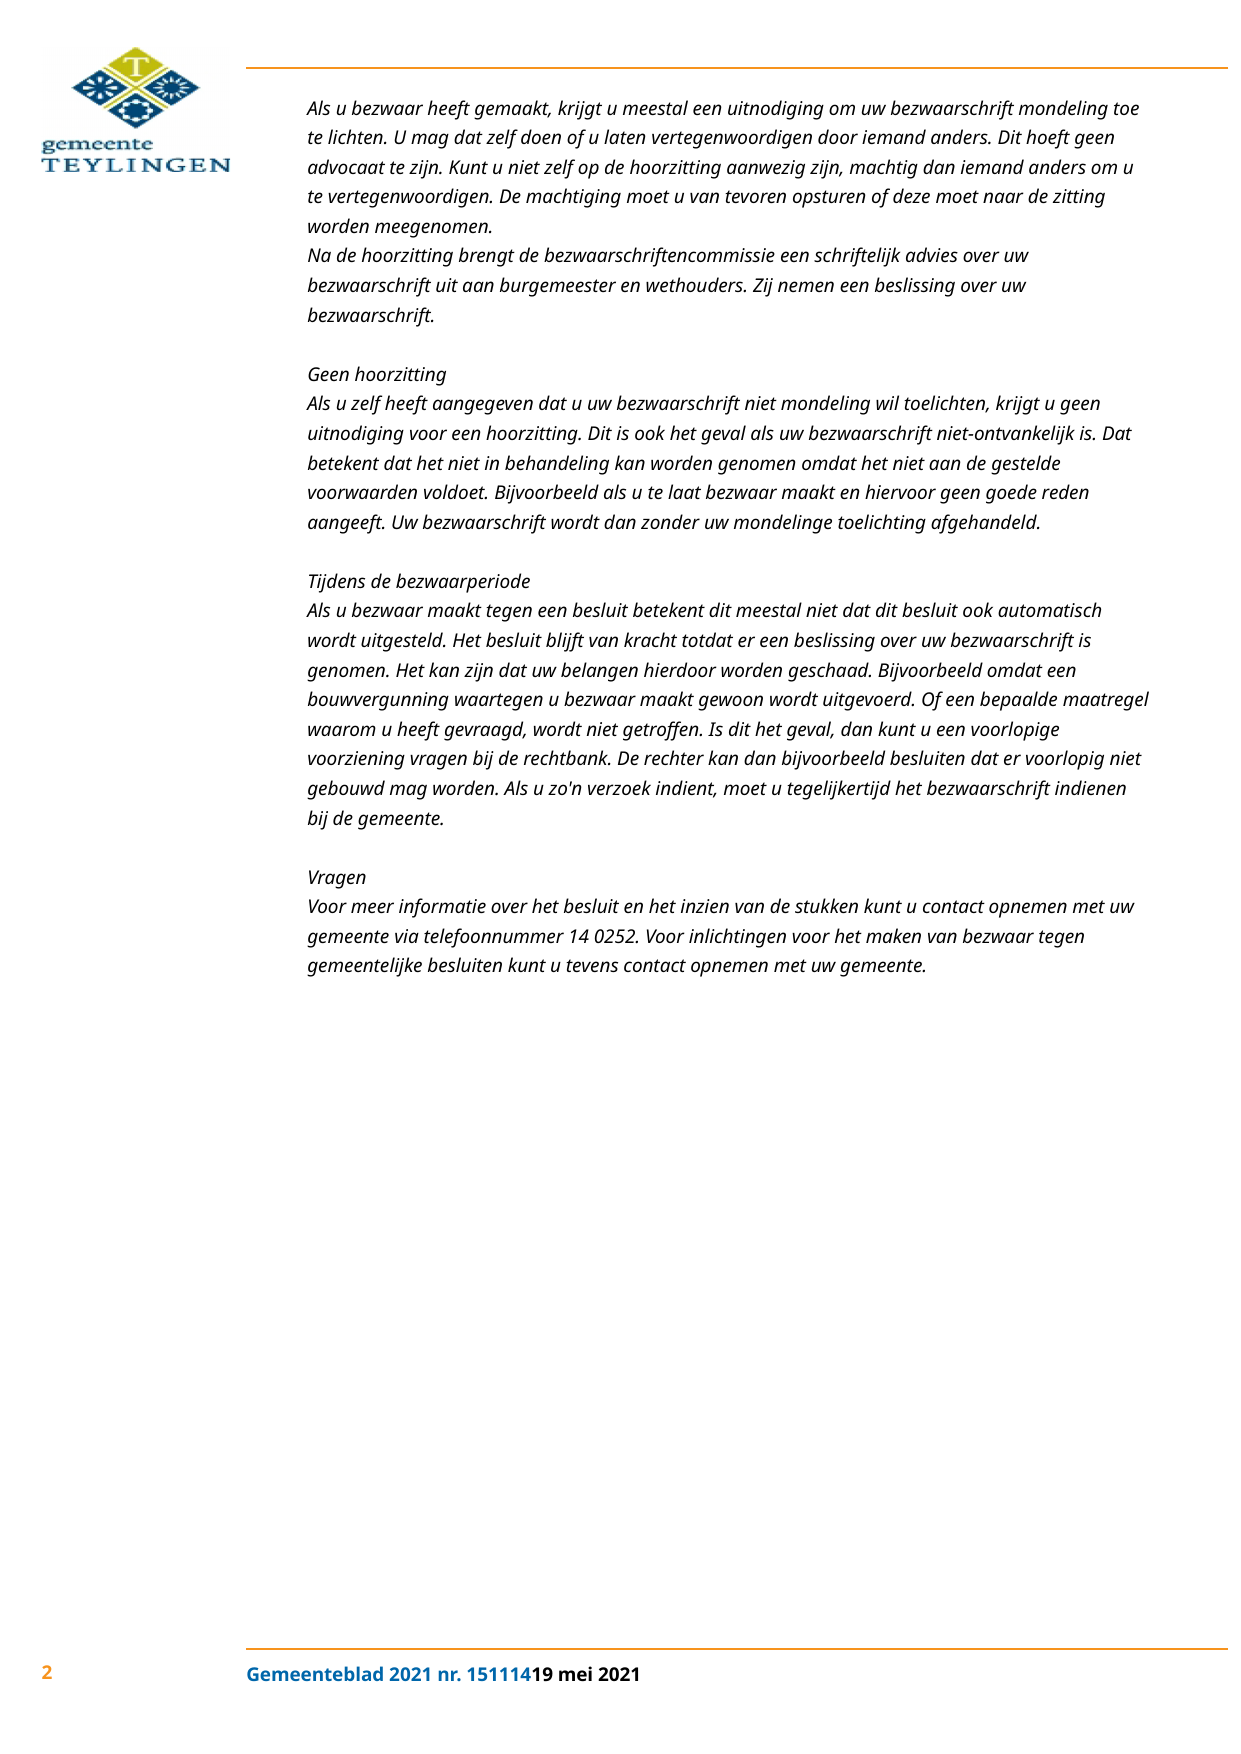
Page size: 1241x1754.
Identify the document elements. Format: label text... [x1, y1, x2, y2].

list Geen hoorzitting [248, 361, 1152, 387]
list Als u bezwaar heeft gemaakt, krijgt u meestal een uitnodiging om uw bezwaarschrift mondeling toe te lichten. U mag dat zelf doen of u laten vertegenwoordigen door iemand anders. Dit hoeft geen advocaat te zijn. Kunt u niet zelf op de hoorzitting aanwezig zijn, machtig dan iemand anders om u te vertegenwoordigen. De machtiging moet u van tevoren opsturen of deze moet naar de zitting worden meegenomen. [248, 95, 1152, 239]
list Als u zelf heeft aangegeven dat u uw bezwaarschrift niet mondeling wil toelichten, krijgt u geen uitnodiging voor een hoorzitting. Dit is ook het geval als uw bezwaarschrift niet-ontvankelijk is. Dat betekent dat het niet in behandeling kan worden genomen omdat het niet aan de gestelde voorwaarden voldoet. Bijvoorbeeld als u te laat bezwaar maakt en hiervoor geen goede reden aangeeft. Uw bezwaarschrift wordt dan zonder uw mondelinge toelichting afgehandeld. [248, 391, 1152, 535]
list Als u bezwaar maakt tegen een besluit betekent dit meestal niet dat dit besluit ook automatisch wordt uitgesteld. Het besluit blijft van kracht totdat er een beslissing over uw bezwaarschrift is genomen. Het kan zijn dat uw belangen hierdoor worden geschaad. Bijvoorbeeld omdat een bouwvergunning waartegen u bezwaar maakt gewoon wordt uitgevoerd. Of een bepaalde maatregel waarom u heeft gevraagd, wordt niet getroffen. Is dit het geval, dan kunt u een voorlopige voorziening vragen bij de rechtbank. De rechter kan dan bijvoorbeeld besluiten dat er voorlopig niet gebouwd mag worden. Als u zo'n verzoek indient, moet u tegelijkertijd het bezwaarschrift indienen bij de gemeente. [248, 598, 1152, 831]
list Na de hoorzitting brengt de bezwaarschriftencommissie een schriftelijk advies over uw bezwaarschrift uit aan burgemeester en wethouders. Zij nemen een beslissing over uw bezwaarschrift. [248, 243, 1152, 328]
list Voor meer informatie over het besluit en het inzien van de stukken kunt u contact opnemen met uw gemeente via telefoonnummer 14 0252. Voor inlichtingen voor het maken van bezwaar tegen gemeentelijke besluiten kunt u tevens contact opnemen met uw gemeente. [248, 893, 1152, 978]
list Vragen [248, 864, 1152, 890]
picture [41, 47, 231, 172]
list Tijdens de bezwaarperiode [248, 568, 1152, 594]
